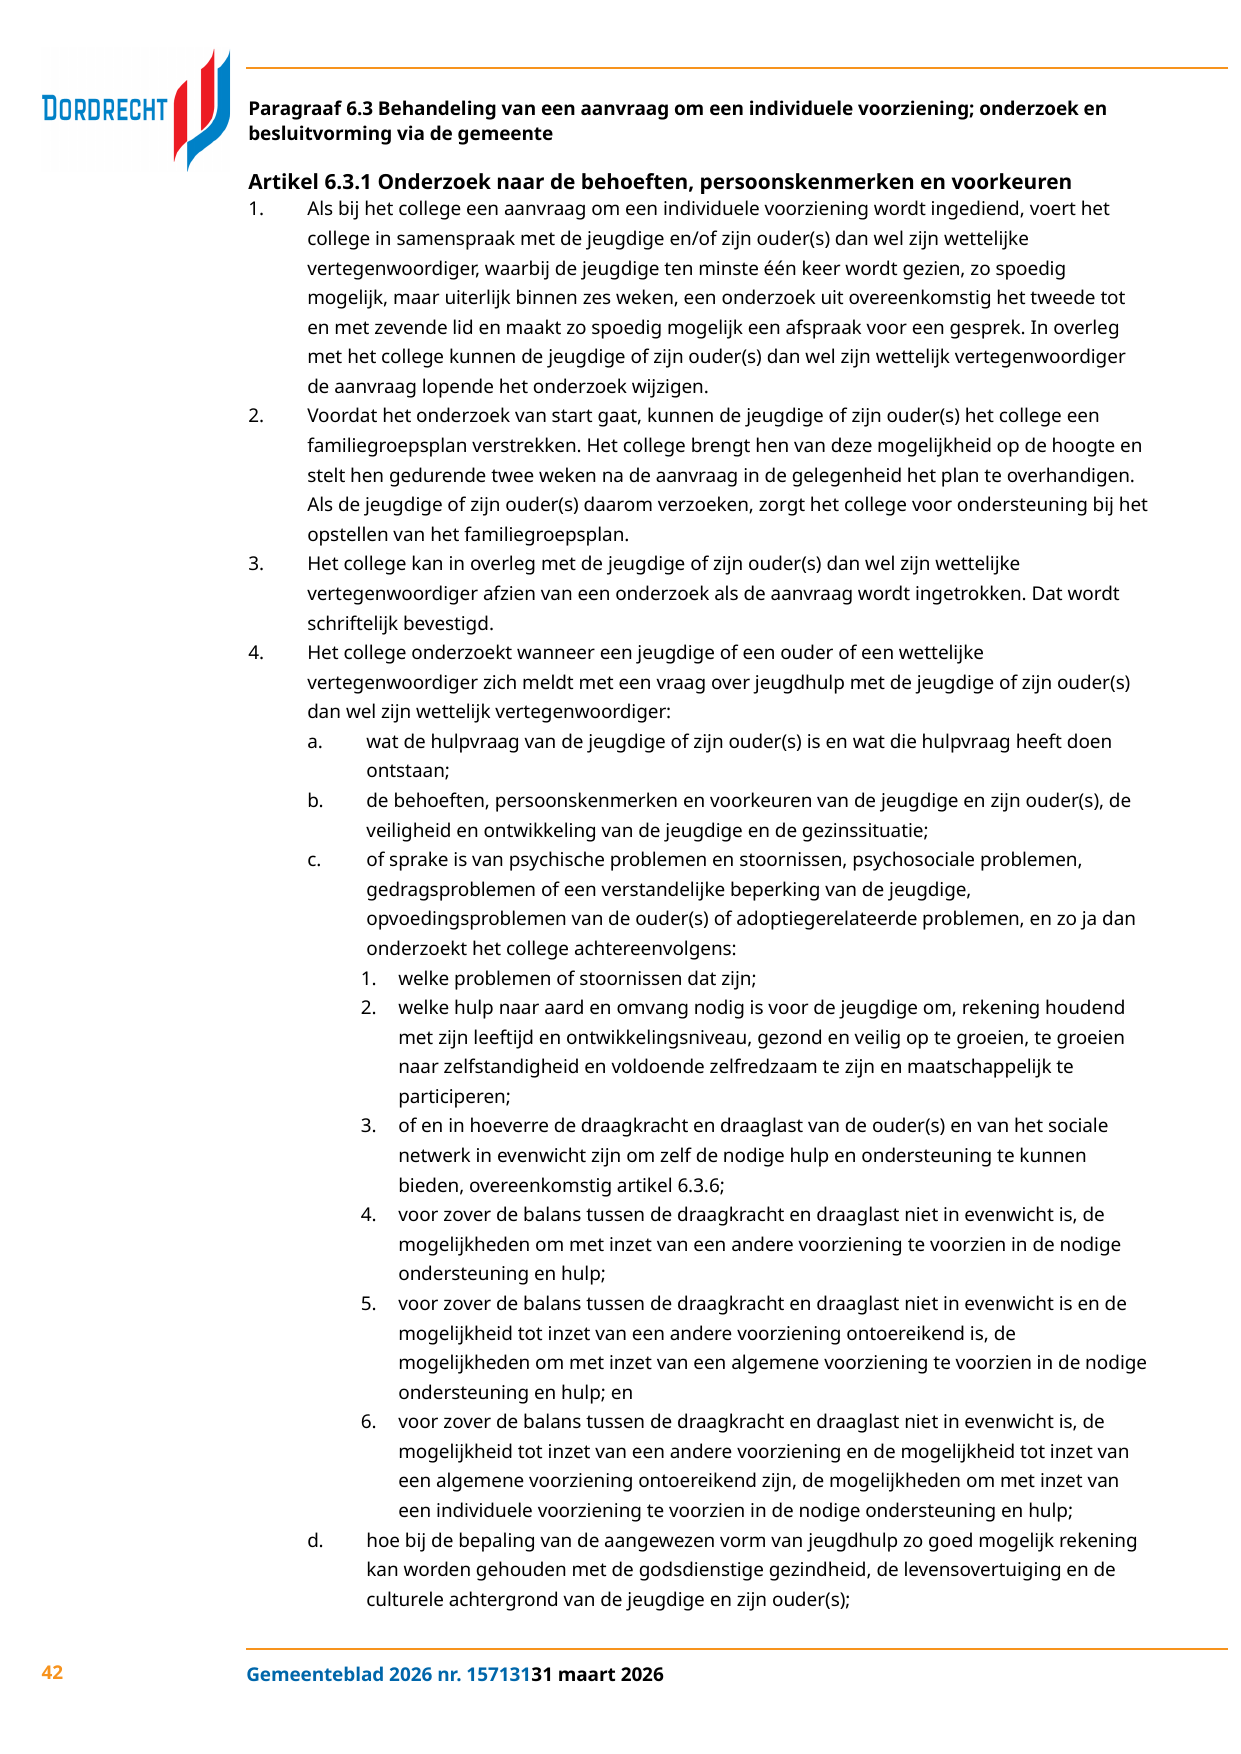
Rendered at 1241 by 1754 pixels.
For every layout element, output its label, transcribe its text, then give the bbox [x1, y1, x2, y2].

list voor zover de balans tussen de draagkracht en draaglast niet in evenwicht is, de mogelijkheid tot inzet van een andere voorziening en de mogelijkheid tot inzet van een algemene voorziening ontoereikend zijn, de mogelijkheden om met inzet van een individuele voorziening te voorzien in de nodige ondersteuning en hulp; [361, 1408, 1152, 1523]
list voor zover de balans tussen de draagkracht en draaglast niet in evenwicht is en de mogelijkheid tot inzet van een andere voorziening ontoereikend is, de mogelijkheden om met inzet van een algemene voorziening te voorzien in de nodige ondersteuning en hulp; en [361, 1290, 1152, 1404]
list Het college onderzoekt wanneer een jeugdige of een ouder of een wettelijke vertegenwoordiger zich meldt met een vraag over jeugdhulp met de jeugdige of zijn ouder(s) dan wel zijn wettelijk vertegenwoordiger: [248, 639, 1152, 724]
list Voordat het onderzoek van start gaat, kunnen de jeugdige of zijn ouder(s) het college een familiegroepsplan verstrekken. Het college brengt hen van deze mogelijkheid op de hoogte en stelt hen gedurende twee weken na de aanvraag in de gelegenheid het plan te overhandigen. Als de jeugdige of zijn ouder(s) daarom verzoeken, zorgt het college voor ondersteuning bij het opstellen van het familiegroepsplan. [248, 403, 1152, 547]
list welke problemen of stoornissen dat zijn; [361, 965, 1152, 990]
text Artikel 6.3.1 Onderzoek naar de behoeften, persoonskenmerken en voorkeuren [248, 167, 1152, 196]
text Paragraaf 6.3 Behandeling van een aanvraag om een individuele voorziening; onderzoek en besluitvorming via de gemeente [248, 95, 1152, 146]
list de behoeften, persoonskenmerken en voorkeuren van de jeugdige en zijn ouder(s), de veiligheid en ontwikkeling van de jeugdige en de gezinssituatie; [307, 787, 1152, 842]
list of sprake is van psychische problemen en stoornissen, psychosociale problemen, gedragsproblemen of een verstandelijke beperking van de jeugdige, opvoedingsproblemen van de ouder(s) of adoptiegerelateerde problemen, en zo ja dan onderzoekt het college achtereenvolgens: [307, 846, 1152, 961]
picture [41, 47, 231, 172]
list Het college kan in overleg met de jeugdige of zijn ouder(s) dan wel zijn wettelijke vertegenwoordiger afzien van een onderzoek als de aanvraag wordt ingetrokken. Dat wordt schriftelijk bevestigd. [248, 551, 1152, 635]
list voor zover de balans tussen de draagkracht en draaglast niet in evenwicht is, de mogelijkheden om met inzet van een andere voorziening te voorzien in de nodige ondersteuning en hulp; [361, 1201, 1152, 1286]
list of en in hoeverre de draagkracht en draaglast van de ouder(s) en van het sociale netwerk in evenwicht zijn om zelf de nodige hulp en ondersteuning te kunnen bieden, overeenkomstig artikel 6.3.6; [361, 1113, 1152, 1197]
list welke hulp naar aard en omvang nodig is voor de jeugdige om, rekening houdend met zijn leeftijd en ontwikkelingsniveau, gezond en veilig op te groeien, te groeien naar zelfstandigheid en voldoende zelfredzaam te zijn en maatschappelijk te participeren; [361, 994, 1152, 1109]
list hoe bij de bepaling van de aangewezen vorm van jeugdhulp zo goed mogelijk rekening kan worden gehouden met de godsdienstige gezindheid, de levensovertuiging en de culturele achtergrond van de jeugdige en zijn ouder(s); [307, 1527, 1152, 1612]
list Als bij het college een aanvraag om een individuele voorziening wordt ingediend, voert het college in samenspraak met de jeugdige en/of zijn ouder(s) dan wel zijn wettelijke vertegenwoordiger, waarbij de jeugdige ten minste één keer wordt gezien, zo spoedig mogelijk, maar uiterlijk binnen zes weken, een onderzoek uit overeenkomstig het tweede tot en met zevende lid en maakt zo spoedig mogelijk een afspraak voor een gesprek. In overleg met het college kunnen de jeugdige of zijn ouder(s) dan wel zijn wettelijk vertegenwoordiger de aanvraag lopende het onderzoek wijzigen. [248, 196, 1152, 399]
list wat de hulpvraag van de jeugdige of zijn ouder(s) is en wat die hulpvraag heeft doen ontstaan; [307, 728, 1152, 783]
